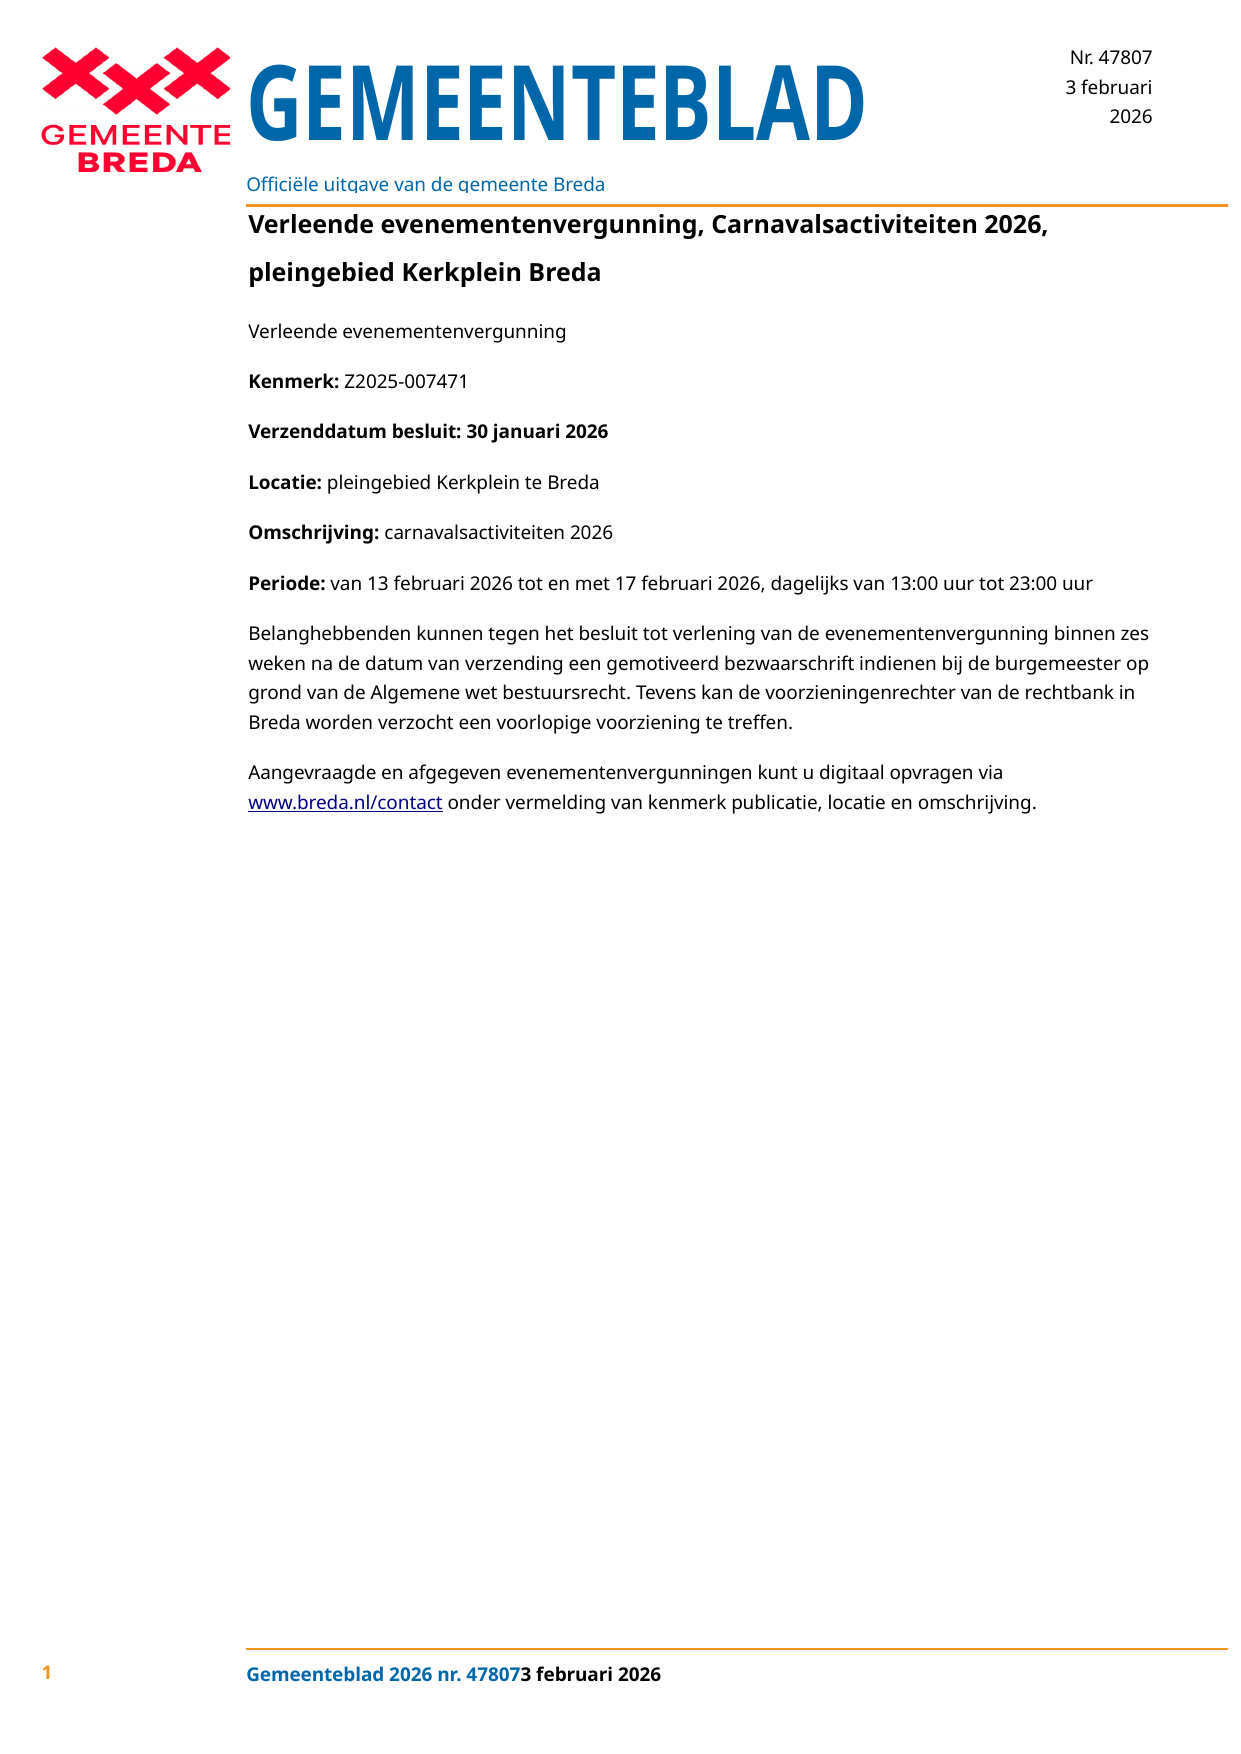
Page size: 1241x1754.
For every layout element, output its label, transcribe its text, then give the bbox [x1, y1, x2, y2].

text Verzenddatum besluit: 30 januari 2026 [248, 419, 1152, 444]
text Periode: van 13 februari 2026 tot en met 17 februari 2026, dagelijks van 13:00 uur tot 23:00 uur [248, 570, 1152, 596]
text Omschrijving: carnavalsactiviteiten 2026 [248, 519, 1152, 545]
text Verleende evenementenvergunning [248, 318, 1152, 344]
text Belanghebbenden kunnen tegen het besluit tot verlening van de evenementenvergunning binnen zes weken na de datum van verzending een gemotiveerd bezwaarschrift indienen bij de burgemeester op grond van de Algemene wet bestuursrecht. Tevens kan de voorzieningenrechter van de rechtbank in Breda worden verzocht een voorlopige voorziening te treffen. [248, 620, 1152, 735]
text Aangevraagde en afgegeven evenementenvergunningen kunt u digitaal opvragen via www.breda.nl/contact onder vermelding van kenmerk publicatie, locatie en omschrijving. [248, 759, 1152, 815]
text Kenmerk: Z2025-007471 [248, 368, 1152, 394]
text Verleende evenementenvergunning, Carnavalsactiviteiten 2026, pleingebied Kerkplein Breda [248, 207, 1152, 288]
text Locatie: pleingebied Kerkplein te Breda [248, 469, 1152, 495]
picture [41, 47, 231, 172]
